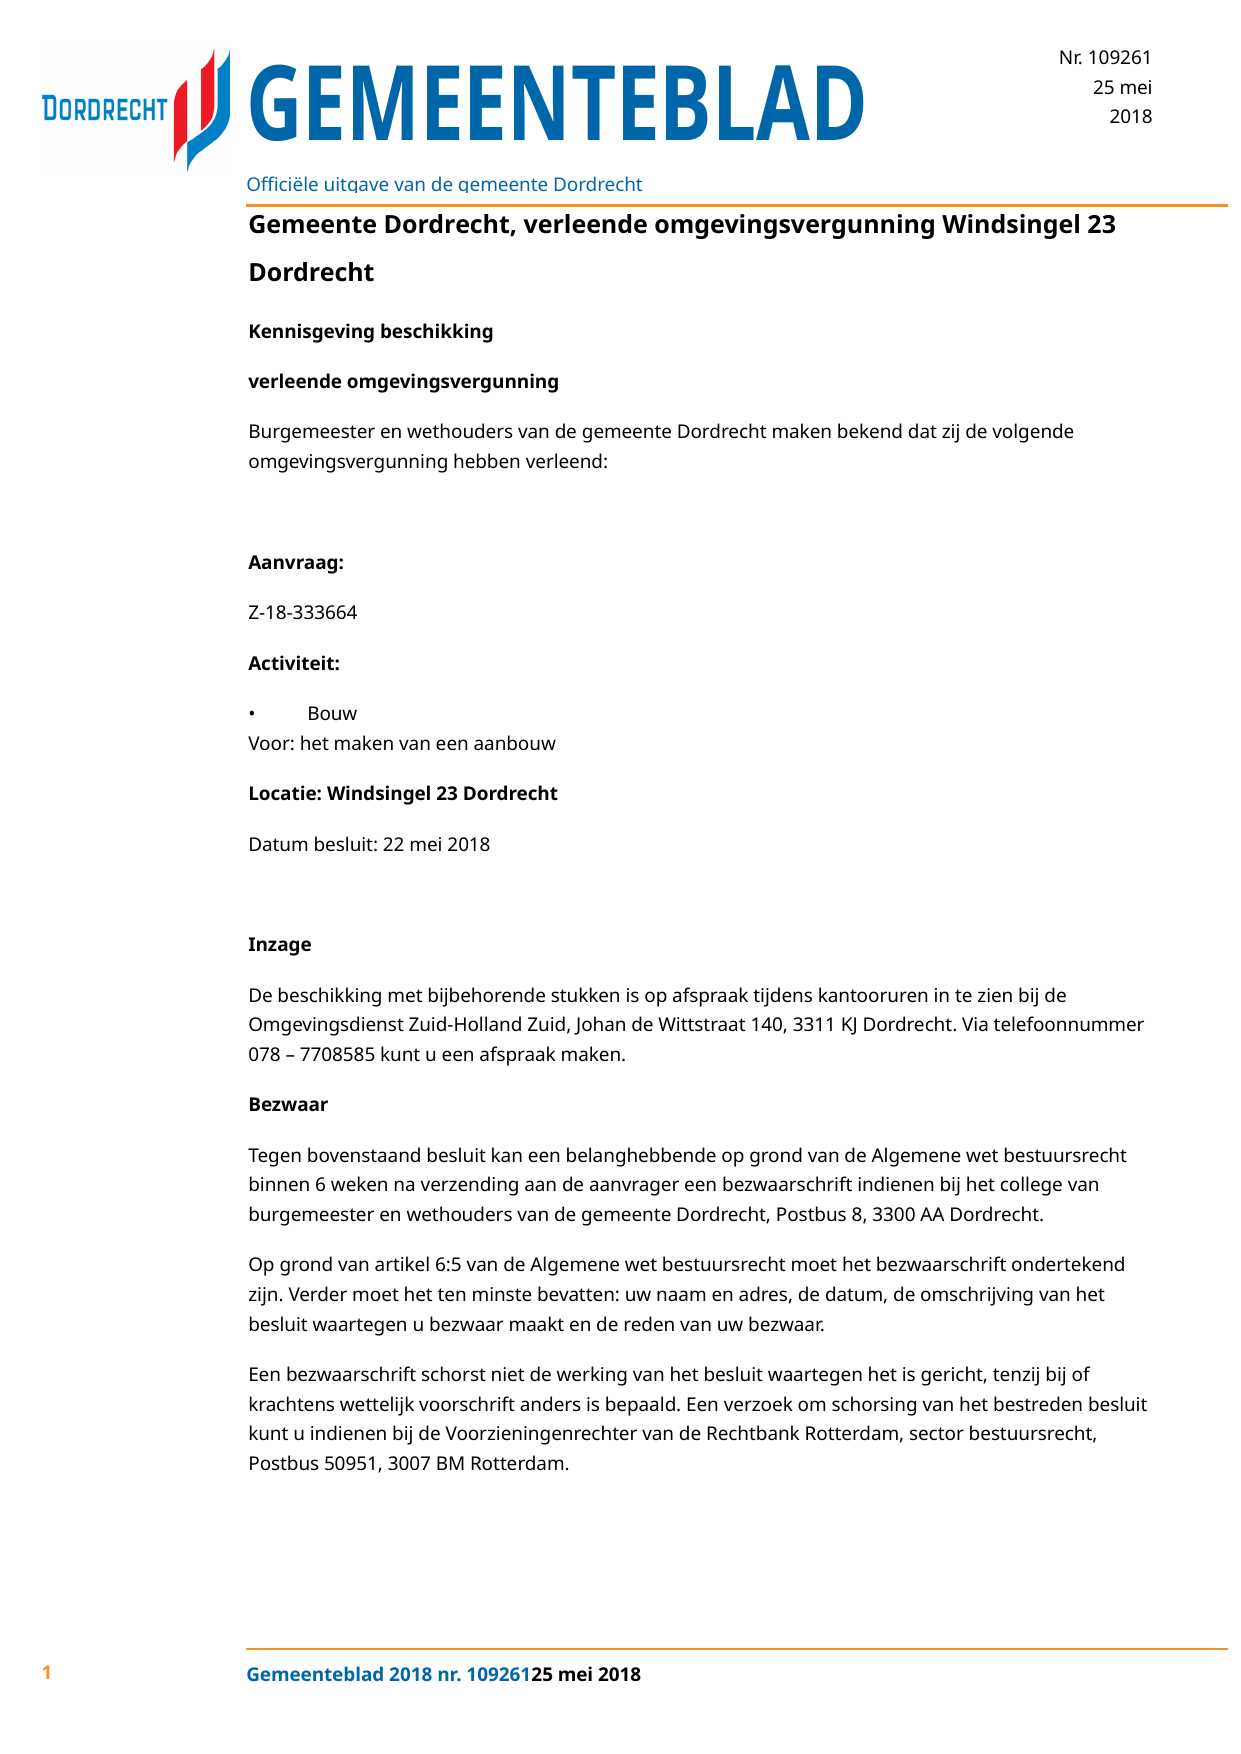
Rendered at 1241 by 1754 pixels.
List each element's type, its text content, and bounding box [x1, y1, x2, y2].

text Burgemeester en wethouders van de gemeente Dordrecht maken bekend dat zij de volgende omgevingsvergunning hebben verleend: [248, 419, 1152, 474]
list Bouw [248, 700, 1152, 726]
text Voor: het maken van een aanbouw [248, 730, 1152, 756]
text Inzage [248, 932, 1152, 957]
text Aanvraag: [248, 549, 1152, 575]
text Z-18-333664 [248, 599, 1152, 625]
text Kennisgeving beschikking [248, 318, 1152, 344]
text Op grond van artikel 6:5 van de Algemene wet bestuursrecht moet het bezwaarschrift ondertekend zijn. Verder moet het ten minste bevatten: uw naam en adres, de datum, de omschrijving van het besluit waartegen u bezwaar maakt en de reden van uw bezwaar. [248, 1252, 1152, 1337]
text Een bezwaarschrift schorst niet de werking van het besluit waartegen het is gericht, tenzij bij of krachtens wettelijk voorschrift anders is bepaald. Een verzoek om schorsing van het bestreden besluit kunt u indienen bij de Voorzieningenrechter van de Rechtbank Rotterdam, sector bestuursrecht, Postbus 50951, 3007 BM Rotterdam. [248, 1361, 1152, 1476]
text Gemeente Dordrecht, verleende omgevingsvergunning Windsingel 23 Dordrecht [248, 207, 1152, 288]
text Bezwaar [248, 1092, 1152, 1117]
text Activiteit: [248, 650, 1152, 676]
text De beschikking met bijbehorende stukken is op afspraak tijdens kantooruren in te zien bij de Omgevingsdienst Zuid-Holland Zuid, Johan de Wittstraat 140, 3311 KJ Dordrecht. Via telefoonnummer 078 – 7708585 kunt u een afspraak maken. [248, 982, 1152, 1067]
picture [41, 47, 231, 172]
text Locatie: Windsingel 23 Dordrecht [248, 780, 1152, 806]
text Tegen bovenstaand besluit kan een belanghebbende op grond van de Algemene wet bestuursrecht binnen 6 weken na verzending aan de aanvrager een bezwaarschrift indienen bij het college van burgemeester en wethouders van de gemeente Dordrecht, Postbus 8, 3300 AA Dordrecht. [248, 1142, 1152, 1227]
text Datum besluit: 22 mei 2018 [248, 831, 1152, 857]
text verleende omgevingsvergunning [248, 368, 1152, 394]
